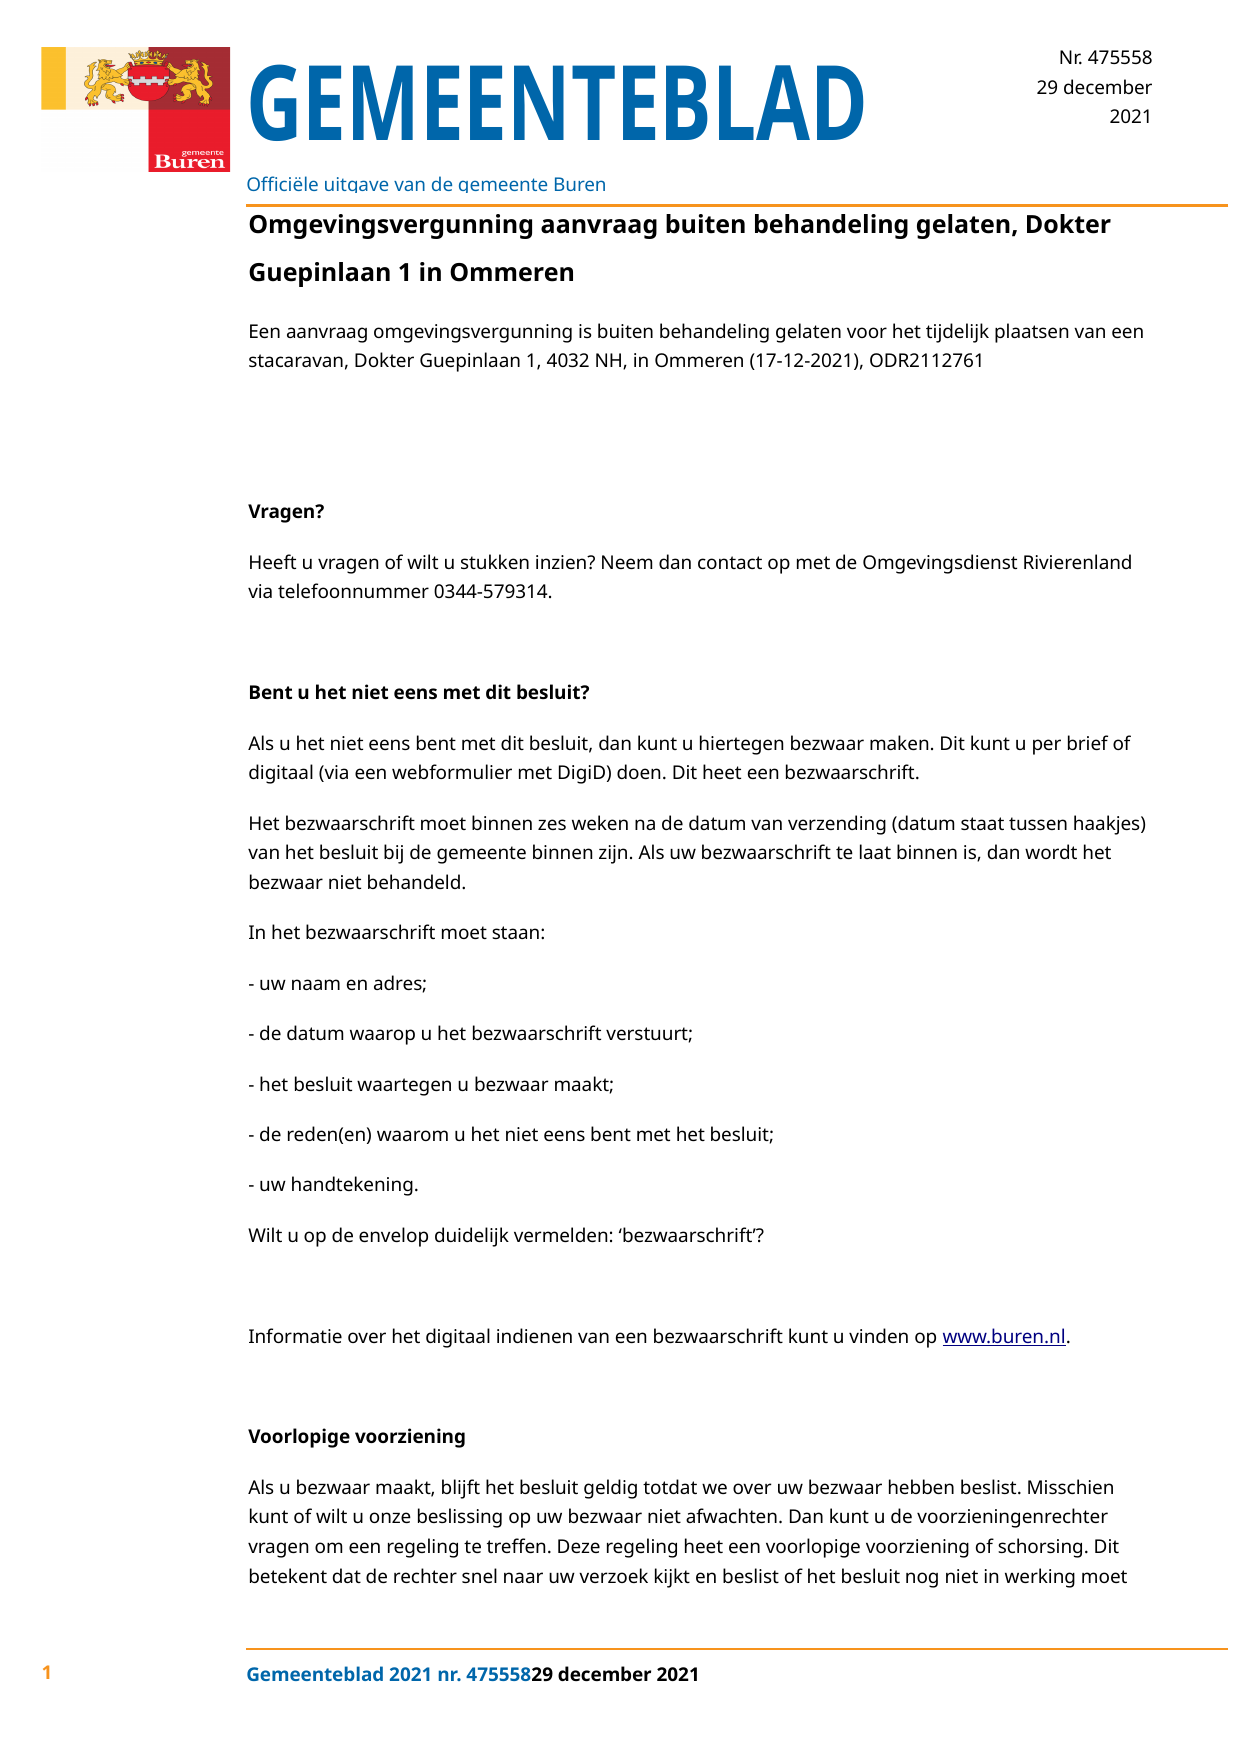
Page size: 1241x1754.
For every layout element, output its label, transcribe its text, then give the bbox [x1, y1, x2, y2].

text - de datum waarop u het bezwaarschrift verstuurt; [248, 1020, 1152, 1046]
text - de reden(en) waarom u het niet eens bent met het besluit; [248, 1121, 1152, 1147]
text - het besluit waartegen u bezwaar maakt; [248, 1071, 1152, 1097]
text Als u bezwaar maakt, blijft het besluit geldig totdat we over uw bezwaar hebben beslist. Misschien kunt of wilt u onze beslissing op uw bezwaar niet afwachten. Dan kunt u de voorzieningenrechter vragen om een regeling te treffen. Deze regeling heet een voorlopige voorziening of schorsing. Dit betekent dat de rechter snel naar uw verzoek kijkt en beslist of het besluit nog niet in werking moet [248, 1474, 1152, 1589]
text Wilt u op de envelop duidelijk vermelden: ‘bezwaarschrift’? [248, 1222, 1152, 1248]
text - uw naam en adres; [248, 970, 1152, 996]
text Voorlopige voorziening [248, 1424, 1152, 1449]
text Vragen? [248, 499, 1152, 524]
text Omgevingsvergunning aanvraag buiten behandeling gelaten, Dokter Guepinlaan 1 in Ommeren [248, 207, 1152, 288]
picture [41, 47, 231, 172]
text Informatie over het digitaal indienen van een bezwaarschrift kunt u vinden op www.buren.nl. [248, 1323, 1152, 1349]
text Een aanvraag omgevingsvergunning is buiten behandeling gelaten voor het tijdelijk plaatsen van een stacaravan, Dokter Guepinlaan 1, 4032 NH, in Ommeren (17-12-2021), ODR2112761 [248, 318, 1152, 373]
text Het bezwaarschrift moet binnen zes weken na de datum van verzending (datum staat tussen haakjes) van het besluit bij de gemeente binnen zijn. Als uw bezwaarschrift te laat binnen is, dan wordt het bezwaar niet behandeld. [248, 810, 1152, 895]
text Als u het niet eens bent met dit besluit, dan kunt u hiertegen bezwaar maken. Dit kunt u per brief of digitaal (via een webformulier met DigiD) doen. Dit heet een bezwaarschrift. [248, 730, 1152, 785]
text - uw handtekening. [248, 1172, 1152, 1197]
text Bent u het niet eens met dit besluit? [248, 679, 1152, 705]
text Heeft u vragen of wilt u stukken inzien? Neem dan contact op met de Omgevingsdienst Rivierenland via telefoonnummer 0344-579314. [248, 549, 1152, 604]
text In het bezwaarschrift moet staan: [248, 919, 1152, 945]
